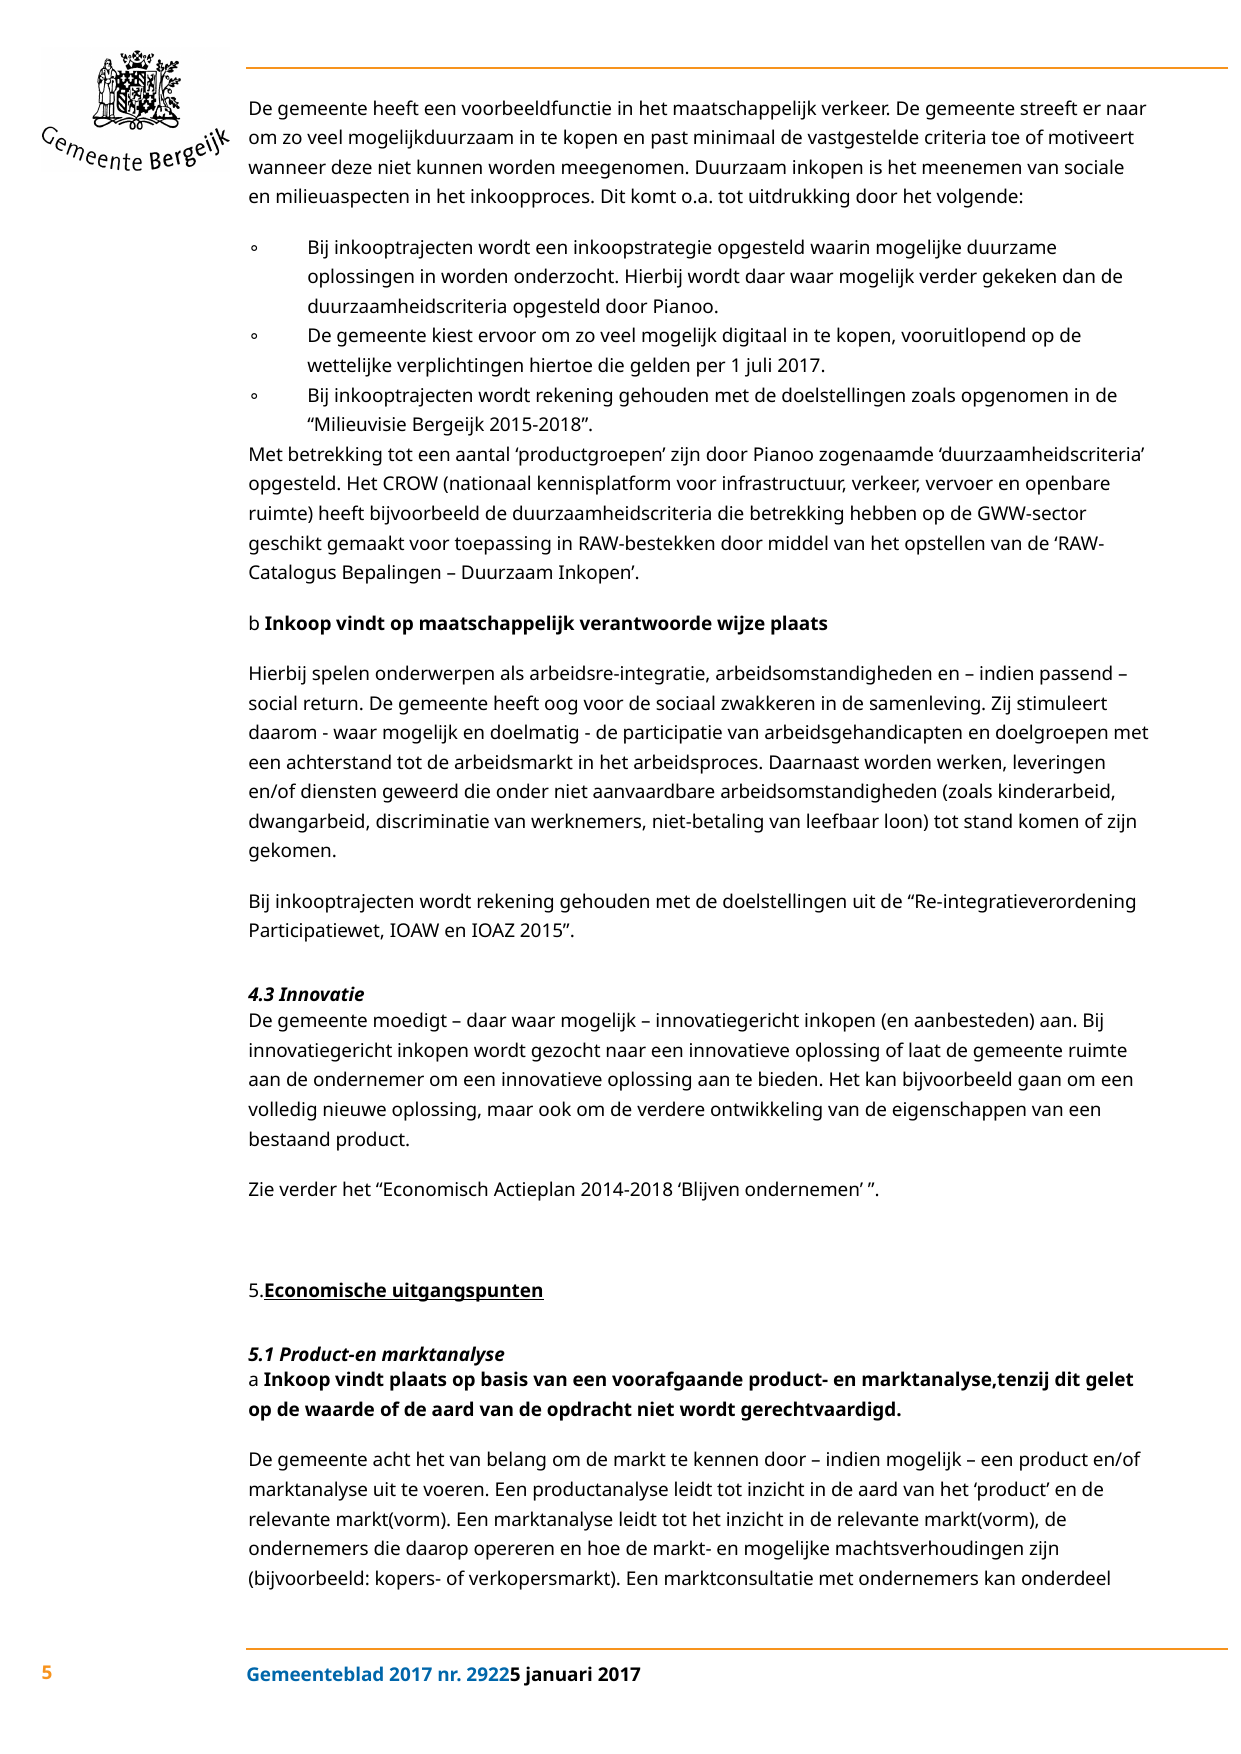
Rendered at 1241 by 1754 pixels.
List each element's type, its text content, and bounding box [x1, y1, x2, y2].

text De gemeente moedigt – daar waar mogelijk – innovatiegericht inkopen (en aanbesteden) aan. Bij innovatiegericht inkopen wordt gezocht naar een innovatieve oplossing of laat de gemeente ruimte aan de ondernemer om een innovatieve oplossing aan te bieden. Het kan bijvoorbeeld gaan om een volledig nieuwe oplossing, maar ook om de verdere ontwikkeling van de eigenschappen van een bestaand product. [248, 1007, 1152, 1151]
text De gemeente acht het van belang om de markt te kennen door – indien mogelijk – een product en/of marktanalyse uit te voeren. Een productanalyse leidt tot inzicht in de aard van het ‘product’ en de relevante markt(vorm). Een marktanalyse leidt tot het inzicht in de relevante markt(vorm), de ondernemers die daarop opereren en hoe de markt- en mogelijke machtsverhoudingen zijn (bijvoorbeeld: kopers- of verkopersmarkt). Een marktconsultatie met ondernemers kan onderdeel [248, 1447, 1152, 1591]
text Bij inkooptrajecten wordt rekening gehouden met de doelstellingen uit de “Re-integratieverordening Participatiewet, IOAW en IOAZ 2015”. [248, 888, 1152, 943]
list Bij inkooptrajecten wordt een inkoopstrategie opgesteld waarin mogelijke duurzame oplossingen in worden onderzocht. Hierbij wordt daar waar mogelijk verder gekeken dan de duurzaamheidscriteria opgesteld door Pianoo. [248, 234, 1152, 319]
text a Inkoop vindt plaats op basis van een voorafgaande product- en marktanalyse,tenzij dit gelet op de waarde of de aard van de opdracht niet wordt gerechtvaardigd. [248, 1367, 1152, 1422]
text 5.Economische uitgangspunten [248, 1277, 1152, 1303]
text Hierbij spelen onderwerpen als arbeidsre-integratie, arbeidsomstandigheden en – indien passend – social return. De gemeente heeft oog voor de sociaal zwakkeren in de samenleving. Zij stimuleert daarom - waar mogelijk en doelmatig - de participatie van arbeidsgehandicapten en doelgroepen met een achterstand tot de arbeidsmarkt in het arbeidsproces. Daarnaast worden werken, leveringen en/of diensten geweerd die onder niet aanvaardbare arbeidsomstandigheden (zoals kinderarbeid, dwangarbeid, discriminatie van werknemers, niet-betaling van leefbaar loon) tot stand komen of zijn gekomen. [248, 660, 1152, 863]
text 5.1 Product-en marktanalyse [248, 1341, 1152, 1367]
text 4.3 Innovatie [248, 982, 1152, 1007]
text Met betrekking tot een aantal ‘productgroepen’ zijn door Pianoo zogenaamde ‘duurzaamheidscriteria’ opgesteld. Het CROW (nationaal kennisplatform voor infrastructuur, verkeer, vervoer en openbare ruimte) heeft bijvoorbeeld de duurzaamheidscriteria die betrekking hebben op de GWW-sector geschikt gemaakt voor toepassing in RAW-bestekken door middel van het opstellen van de ‘RAW-Catalogus Bepalingen – Duurzaam Inkopen’. [248, 441, 1152, 585]
list De gemeente kiest ervoor om zo veel mogelijk digitaal in te kopen, vooruitlopend op de wettelijke verplichtingen hiertoe die gelden per 1 juli 2017. [248, 323, 1152, 378]
text Zie verder het “Economisch Actieplan 2014-2018 ‘Blijven ondernemen’ ”. [248, 1176, 1152, 1202]
picture [41, 47, 231, 172]
list Bij inkooptrajecten wordt rekening gehouden met de doelstellingen zoals opgenomen in de “Milieuvisie Bergeijk 2015-2018”. [248, 382, 1152, 437]
text De gemeente heeft een voorbeeldfunctie in het maatschappelijk verkeer. De gemeente streeft er naar om zo veel mogelijkduurzaam in te kopen en past minimaal de vastgestelde criteria toe of motiveert wanneer deze niet kunnen worden meegenomen. Duurzaam inkopen is het meenemen van sociale en milieuaspecten in het inkoopproces. Dit komt o.a. tot uitdrukking door het volgende: [248, 95, 1152, 209]
text b Inkoop vindt op maatschappelijk verantwoorde wijze plaats [248, 610, 1152, 636]
